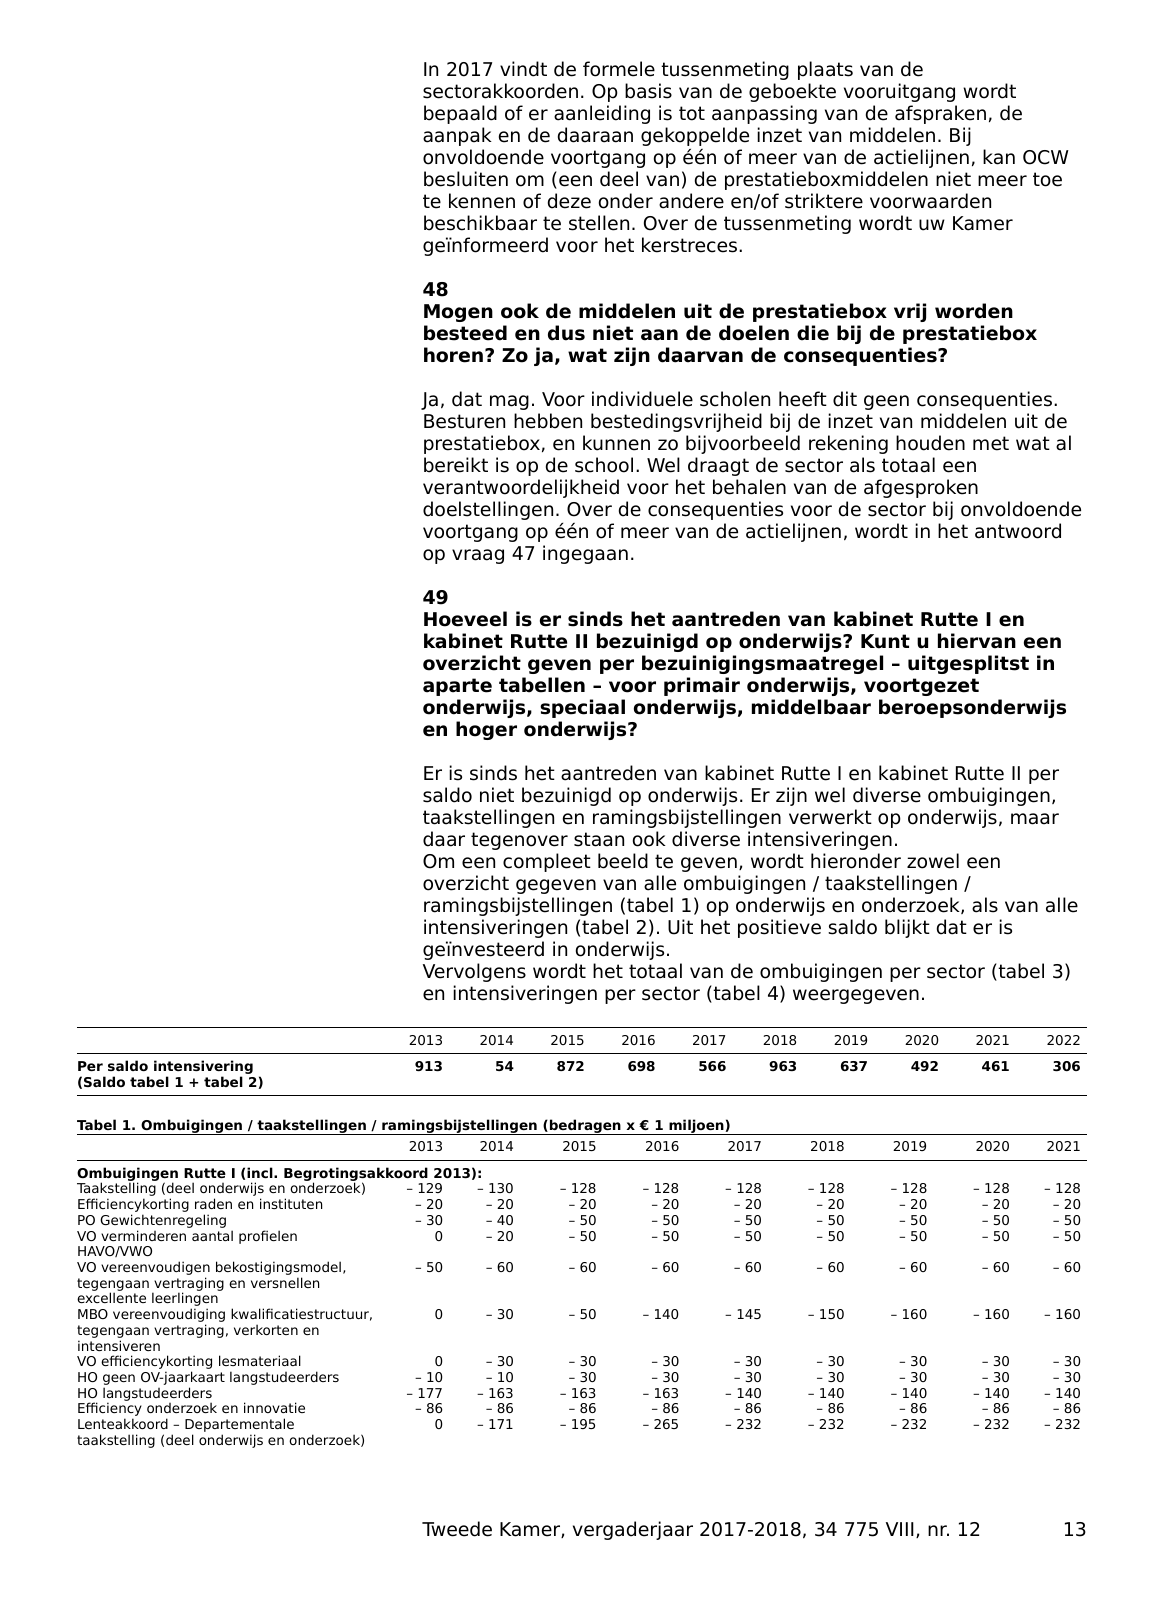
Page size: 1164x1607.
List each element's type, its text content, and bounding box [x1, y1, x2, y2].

table_cell – 30 [520, 1354, 602, 1370]
table_cell – 50 [933, 1213, 1016, 1228]
table_cell – 129 [378, 1181, 449, 1197]
table_cell – 128 [685, 1181, 768, 1197]
table_cell 2017 [685, 1135, 768, 1160]
table_cell – 128 [602, 1181, 685, 1197]
text Mogen ook de middelen uit de prestatiebox vrij worden besteed en dus niet aan de doelen die bij de prestatiebox horen? Zo ja, wat zijn daarvan de consequenties? [422, 301, 1087, 367]
table_cell 2016 [602, 1135, 685, 1160]
table_header 2015 [520, 1028, 591, 1053]
table_cell [602, 1449, 685, 1464]
table_cell – 50 [685, 1213, 768, 1228]
table_cell 637 [803, 1054, 874, 1095]
table_cell 306 [1016, 1054, 1087, 1095]
table_cell [768, 1449, 850, 1464]
table_cell – 30 [933, 1354, 1016, 1370]
table_cell – 128 [850, 1181, 933, 1197]
table_cell HO langstudeerders [77, 1386, 378, 1401]
table_cell – 30 [933, 1370, 1016, 1386]
table_cell – 30 [602, 1370, 685, 1386]
table_cell – 50 [768, 1213, 850, 1228]
table_cell [933, 1449, 1016, 1464]
table_header [77, 1028, 378, 1053]
table_cell – 86 [933, 1401, 1016, 1417]
table_cell 566 [661, 1054, 732, 1095]
table_cell [1016, 1449, 1087, 1464]
text Er is sinds het aantreden van kabinet Rutte I en kabinet Rutte II per saldo niet bezuinigd op onderwijs. Er zijn wel diverse ombuigingen, taakstellingen en ramingsbijstellingen verwerkt op onderwijs, maar daar tegenover staan ook diverse intensiveringen. [422, 763, 1087, 851]
table_cell [850, 1449, 933, 1464]
table_cell – 128 [1016, 1181, 1087, 1197]
table_cell – 86 [1016, 1401, 1087, 1417]
table_cell [378, 1449, 449, 1464]
table_header 2018 [732, 1028, 803, 1053]
table_cell – 60 [520, 1260, 602, 1307]
table_cell – 150 [768, 1307, 850, 1354]
table_cell – 10 [449, 1370, 519, 1386]
table_cell – 140 [768, 1386, 850, 1401]
table_cell VO efficiencykorting lesmateriaal [77, 1354, 378, 1370]
table_cell HO geen OV-jaarkaart langstudeerders [77, 1370, 378, 1386]
table_cell – 130 [449, 1181, 519, 1197]
table_cell – 20 [933, 1197, 1016, 1213]
table_cell [685, 1449, 768, 1464]
table_cell [77, 1135, 378, 1160]
table_cell – 60 [449, 1260, 519, 1307]
table_cell – 50 [850, 1213, 933, 1228]
table_cell – 50 [1016, 1228, 1087, 1260]
table_cell – 86 [602, 1401, 685, 1417]
table_cell – 128 [520, 1181, 602, 1197]
table_cell – 163 [449, 1386, 519, 1401]
table_cell 0 [378, 1417, 449, 1448]
table_cell 2014 [449, 1135, 519, 1160]
table_cell 2019 [850, 1135, 933, 1160]
table_cell – 30 [1016, 1354, 1087, 1370]
table_cell 2021 [1016, 1135, 1087, 1160]
table_cell – 50 [520, 1307, 602, 1354]
table_cell 963 [732, 1054, 803, 1095]
table_cell – 20 [850, 1197, 933, 1213]
table_cell – 86 [520, 1401, 602, 1417]
text 48 [422, 279, 1087, 301]
table_cell – 50 [933, 1228, 1016, 1260]
table_cell [77, 1449, 378, 1464]
table_cell – 20 [378, 1197, 449, 1213]
table_cell – 20 [520, 1197, 602, 1213]
table_cell – 30 [768, 1354, 850, 1370]
table_cell – 50 [850, 1228, 933, 1260]
table_cell VO vereenvoudigen bekostigingsmodel, tegengaan vertraging en versnellen excellente leerlingen [77, 1260, 378, 1307]
table_cell – 60 [933, 1260, 1016, 1307]
table_cell – 60 [1016, 1260, 1087, 1307]
table_cell – 86 [378, 1401, 449, 1417]
table_cell – 140 [602, 1307, 685, 1354]
table_cell – 163 [520, 1386, 602, 1401]
table_cell – 30 [602, 1354, 685, 1370]
table_cell – 86 [449, 1401, 519, 1417]
table_cell – 20 [685, 1197, 768, 1213]
table_header 2019 [803, 1028, 874, 1053]
table_cell 913 [378, 1054, 449, 1095]
table_cell – 145 [685, 1307, 768, 1354]
table_cell – 20 [602, 1197, 685, 1213]
table_cell – 140 [1016, 1386, 1087, 1401]
table_cell 2018 [768, 1135, 850, 1160]
table_cell 2020 [933, 1135, 1016, 1160]
table_cell – 140 [850, 1386, 933, 1401]
table_cell Per saldo intensivering (Saldo tabel 1 + tabel 2) [77, 1054, 378, 1095]
table_cell – 60 [685, 1260, 768, 1307]
table_cell – 60 [850, 1260, 933, 1307]
table_cell – 140 [933, 1386, 1016, 1401]
table_cell – 86 [685, 1401, 768, 1417]
table_cell Taakstelling (deel onderwijs en onderzoek) [77, 1181, 378, 1197]
table_cell – 30 [850, 1370, 933, 1386]
table_cell – 30 [685, 1354, 768, 1370]
table_cell – 232 [685, 1417, 768, 1448]
table_cell – 20 [449, 1197, 519, 1213]
table_cell – 232 [850, 1417, 933, 1448]
table_cell – 30 [685, 1370, 768, 1386]
table_cell – 20 [768, 1197, 850, 1213]
table_cell Ombuigingen Rutte I (incl. Begrotingsakkoord 2013): [77, 1161, 1087, 1181]
table_cell – 140 [685, 1386, 768, 1401]
table_cell – 171 [449, 1417, 519, 1448]
table_cell – 232 [933, 1417, 1016, 1448]
table_cell Efficiencykorting raden en instituten [77, 1197, 378, 1213]
table_cell – 232 [1016, 1417, 1087, 1448]
table_cell 54 [449, 1054, 519, 1095]
table_cell – 50 [520, 1228, 602, 1260]
table_cell – 60 [602, 1260, 685, 1307]
table_cell 872 [520, 1054, 591, 1095]
table_cell – 30 [1016, 1370, 1087, 1386]
table_cell – 50 [1016, 1213, 1087, 1228]
table_cell 0 [378, 1307, 449, 1354]
table_header 2017 [661, 1028, 732, 1053]
table_cell 461 [945, 1054, 1016, 1095]
table_cell – 160 [1016, 1307, 1087, 1354]
table_header 2022 [1016, 1028, 1087, 1053]
table_cell MBO vereenvoudiging kwalificatiestructuur, tegengaan vertraging, verkorten en intensiveren [77, 1307, 378, 1354]
table_cell [449, 1449, 519, 1464]
table_cell – 50 [685, 1228, 768, 1260]
table_header 2014 [449, 1028, 519, 1053]
table_cell – 86 [768, 1401, 850, 1417]
text Vervolgens wordt het totaal van de ombuigingen per sector (tabel 3) en intensiveringen per sector (tabel 4) weergegeven. [422, 961, 1087, 1005]
table_cell 2015 [520, 1135, 602, 1160]
table_cell – 128 [933, 1181, 1016, 1197]
table_cell – 50 [602, 1228, 685, 1260]
table_cell – 50 [378, 1260, 449, 1307]
text In 2017 vindt de formele tussenmeting plaats van de sectorakkoorden. Op basis van de geboekte vooruitgang wordt bepaald of er aanleiding is tot aanpassing van de afspraken, de aanpak en de daaraan gekoppelde inzet van middelen. Bij onvoldoende voortgang op één of meer van de actielijnen, kan OCW besluiten om (een deel van) de prestatieboxmiddelen niet meer toe te kennen of deze onder andere en/of striktere voorwaarden beschikbaar te stellen. Over de tussenmeting wordt uw Kamer geïnformeerd voor het kerstreces. [422, 59, 1087, 257]
table_cell 698 [591, 1054, 661, 1095]
table_cell – 30 [520, 1370, 602, 1386]
table_cell – 232 [768, 1417, 850, 1448]
table_cell 492 [874, 1054, 945, 1095]
text Om een compleet beeld te geven, wordt hieronder zowel een overzicht gegeven van alle ombuigingen / taakstellingen / ramingsbijstellingen (tabel 1) op onderwijs en onderzoek, als van alle intensiveringen (tabel 2). Uit het positieve saldo blijkt dat er is geïnvesteerd in onderwijs. [422, 851, 1087, 961]
table_cell – 30 [768, 1370, 850, 1386]
table_cell – 163 [602, 1386, 685, 1401]
table_cell 0 [378, 1354, 449, 1370]
table_cell – 30 [850, 1354, 933, 1370]
table_cell – 30 [449, 1354, 519, 1370]
table_cell PO Gewichtenregeling [77, 1213, 378, 1228]
table_cell – 10 [378, 1370, 449, 1386]
table_cell – 265 [602, 1417, 685, 1448]
table_cell [520, 1449, 602, 1464]
table_header 2020 [874, 1028, 945, 1053]
table_cell – 160 [850, 1307, 933, 1354]
table_cell – 20 [1016, 1197, 1087, 1213]
table_cell VO verminderen aantal profielen HAVO/VWO [77, 1228, 378, 1260]
table_cell – 30 [378, 1213, 449, 1228]
table_header 2021 [945, 1028, 1016, 1053]
table_header 2016 [591, 1028, 661, 1053]
table_cell – 50 [520, 1213, 602, 1228]
text Ja, dat mag. Voor individuele scholen heeft dit geen consequenties. Besturen hebben bestedingsvrijheid bij de inzet van middelen uit de prestatiebox, en kunnen zo bijvoorbeeld rekening houden met wat al bereikt is op de school. Wel draagt de sector als totaal een verantwoordelijkheid voor het behalen van de afgesproken doelstellingen. Over de consequenties voor de sector bij onvoldoende voortgang op één of meer van de actielijnen, wordt in het antwoord op vraag 47 ingegaan. [422, 389, 1087, 565]
table_cell – 128 [768, 1181, 850, 1197]
table_header Tabel 1. Ombuigingen / taakstellingen / ramingsbijstellingen (bedragen x € 1 miljoen) [77, 1118, 1087, 1133]
text 49 [422, 587, 1087, 609]
table_cell – 177 [378, 1386, 449, 1401]
table_cell – 50 [602, 1213, 685, 1228]
table_header 2013 [378, 1028, 449, 1053]
table_cell – 50 [768, 1228, 850, 1260]
table_cell Lenteakkoord – Departementale taakstelling (deel onderwijs en onderzoek) [77, 1417, 378, 1448]
table_cell – 40 [449, 1213, 519, 1228]
table_cell – 195 [520, 1417, 602, 1448]
table_cell – 60 [768, 1260, 850, 1307]
table_cell – 160 [933, 1307, 1016, 1354]
table_cell 2013 [378, 1135, 449, 1160]
table_cell – 86 [850, 1401, 933, 1417]
table_cell – 20 [449, 1228, 519, 1260]
text Hoeveel is er sinds het aantreden van kabinet Rutte I en kabinet Rutte II bezuinigd op onderwijs? Kunt u hiervan een overzicht geven per bezuinigingsmaatregel – uitgesplitst in aparte tabellen – voor primair onderwijs, voortgezet onderwijs, speciaal onderwijs, middelbaar beroepsonderwijs en hoger onderwijs? [422, 609, 1087, 741]
table_cell – 30 [449, 1307, 519, 1354]
table_cell Efficiency onderzoek en innovatie [77, 1401, 378, 1417]
table_cell 0 [378, 1228, 449, 1260]
